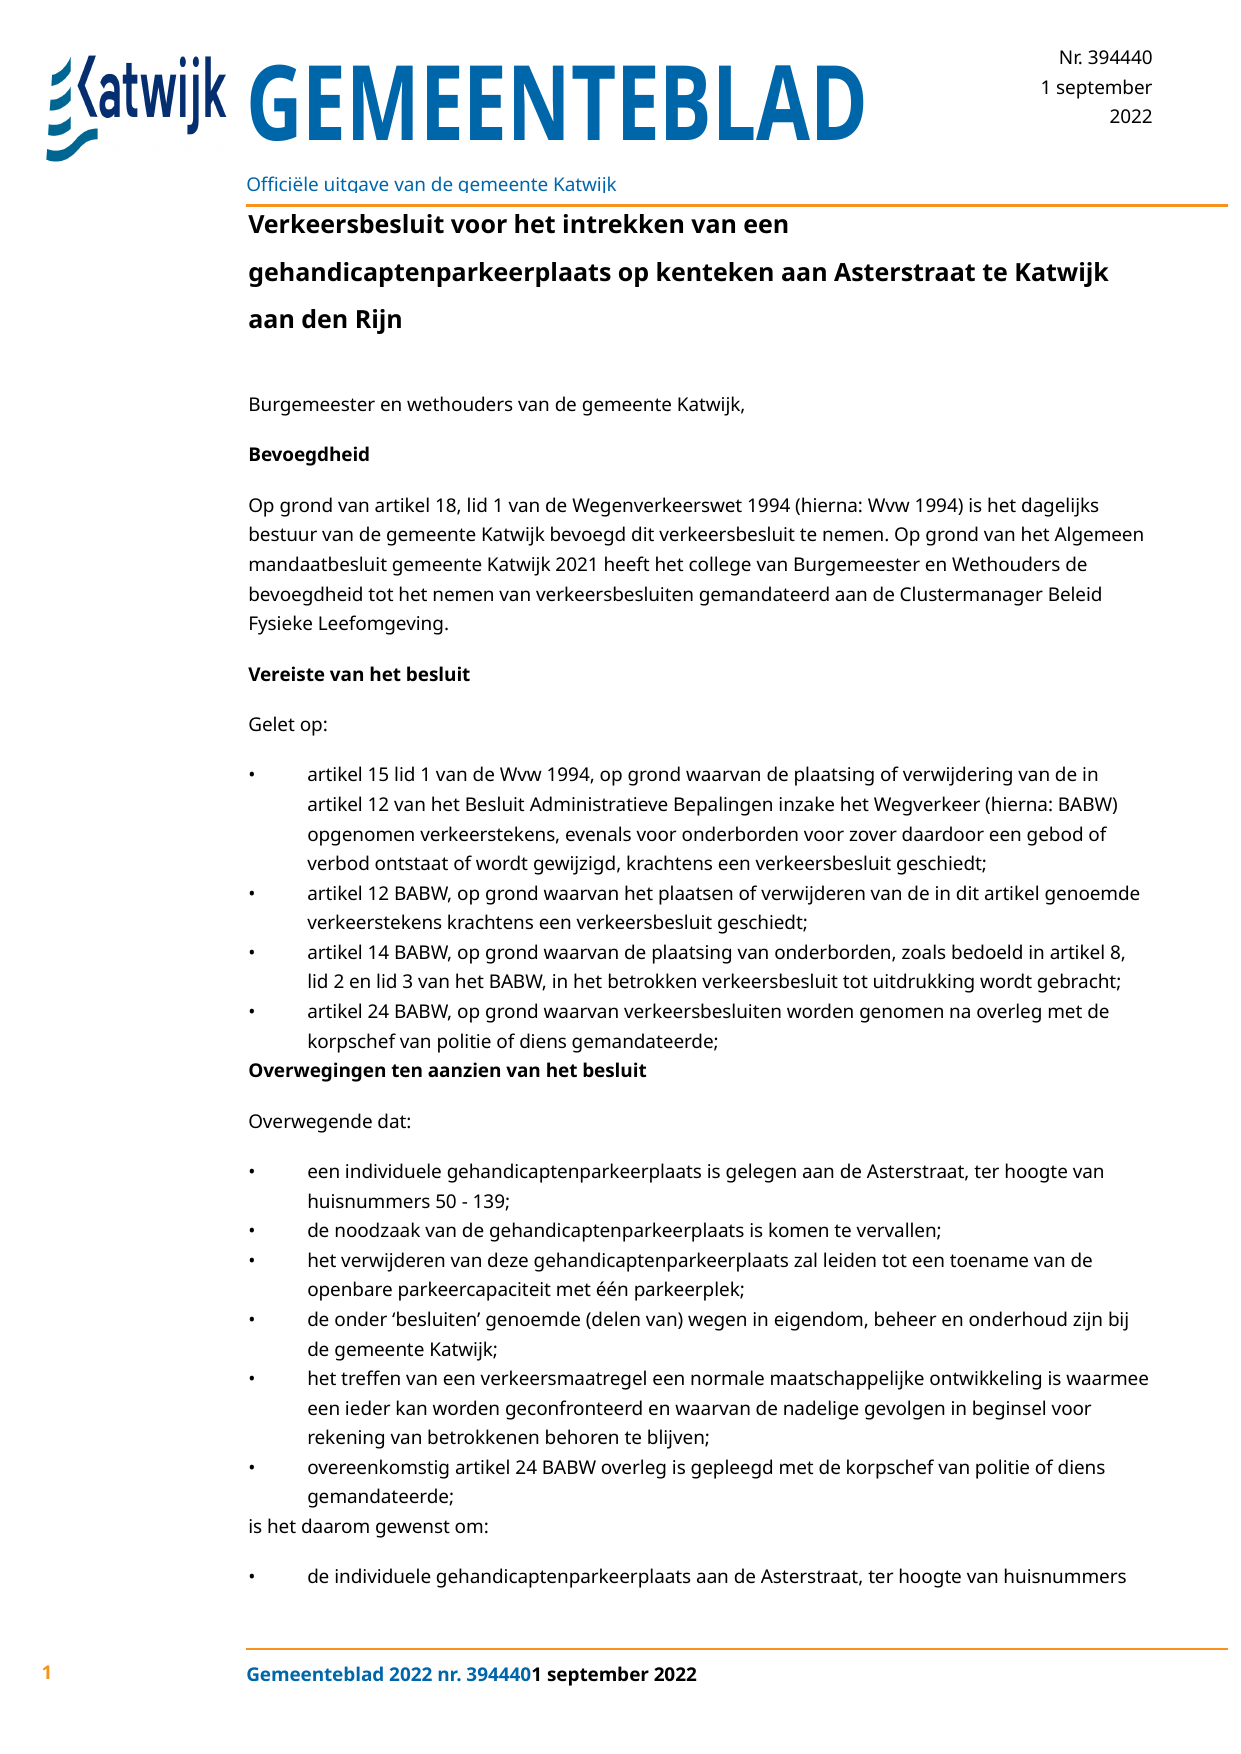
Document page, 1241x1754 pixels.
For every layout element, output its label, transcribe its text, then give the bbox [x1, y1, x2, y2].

text Vereiste van het besluit [248, 661, 1152, 687]
list een individuele gehandicaptenparkeerplaats is gelegen aan de Asterstraat, ter hoogte van huisnummers 50 - 139; [248, 1158, 1152, 1214]
list artikel 24 BABW, op grond waarvan verkeersbesluiten worden genomen na overleg met de korpschef van politie of diens gemandateerde; [248, 998, 1152, 1054]
text Bevoegdheid [248, 442, 1152, 467]
text Overwegingen ten aanzien van het besluit [248, 1057, 1152, 1083]
list artikel 14 BABW, op grond waarvan de plaatsing van onderborden, zoals bedoeld in artikel 8, lid 2 en lid 3 van het BABW, in het betrokken verkeersbesluit tot uitdrukking wordt gebracht; [248, 939, 1152, 994]
text Gelet op: [248, 711, 1152, 737]
list artikel 12 BABW, op grond waarvan het plaatsen of verwijderen van de in dit artikel genoemde verkeerstekens krachtens een verkeersbesluit geschiedt; [248, 880, 1152, 935]
text Overwegende dat: [248, 1108, 1152, 1134]
text Verkeersbesluit voor het intrekken van een gehandicaptenparkeerplaats op kenteken aan Asterstraat te Katwijk aan den Rijn [248, 207, 1152, 336]
list het verwijderen van deze gehandicaptenparkeerplaats zal leiden tot een toename van de openbare parkeercapaciteit met één parkeerplek; [248, 1247, 1152, 1302]
list de onder ‘besluiten’ genoemde (delen van) wegen in eigendom, beheer en onderhoud zijn bij de gemeente Katwijk; [248, 1306, 1152, 1362]
list de noodzaak van de gehandicaptenparkeerplaats is komen te vervallen; [248, 1217, 1152, 1243]
list artikel 15 lid 1 van de Wvw 1994, op grond waarvan de plaatsing of verwijdering van de in artikel 12 van het Besluit Administratieve Bepalingen inzake het Wegverkeer (hierna: BABW) opgenomen verkeerstekens, evenals voor onderborden voor zover daardoor een gebod of verbod ontstaat of wordt gewijzigd, krachtens een verkeersbesluit geschiedt; [248, 762, 1152, 876]
list de individuele gehandicaptenparkeerplaats aan de Asterstraat, ter hoogte van huisnummers [248, 1564, 1152, 1589]
list het treffen van een verkeersmaatregel een normale maatschappelijke ontwikkeling is waarmee een ieder kan worden geconfronteerd en waarvan de nadelige gevolgen in beginsel voor rekening van betrokkenen behoren te blijven; [248, 1365, 1152, 1450]
text is het daarom gewenst om: [248, 1513, 1152, 1539]
list overeenkomstig artikel 24 BABW overleg is gepleegd met de korpschef van politie of diens gemandateerde; [248, 1454, 1152, 1509]
text Burgemeester en wethouders van de gemeente Katwijk, [248, 391, 1152, 417]
picture [41, 47, 231, 172]
text Op grond van artikel 18, lid 1 van de Wegenverkeerswet 1994 (hierna: Wvw 1994) is het dagelijks bestuur van de gemeente Katwijk bevoegd dit verkeersbesluit te nemen. Op grond van het Algemeen mandaatbesluit gemeente Katwijk 2021 heeft het college van Burgemeester en Wethouders de bevoegdheid tot het nemen van verkeersbesluiten gemandateerd aan de Clustermanager Beleid Fysieke Leefomgeving. [248, 492, 1152, 636]
